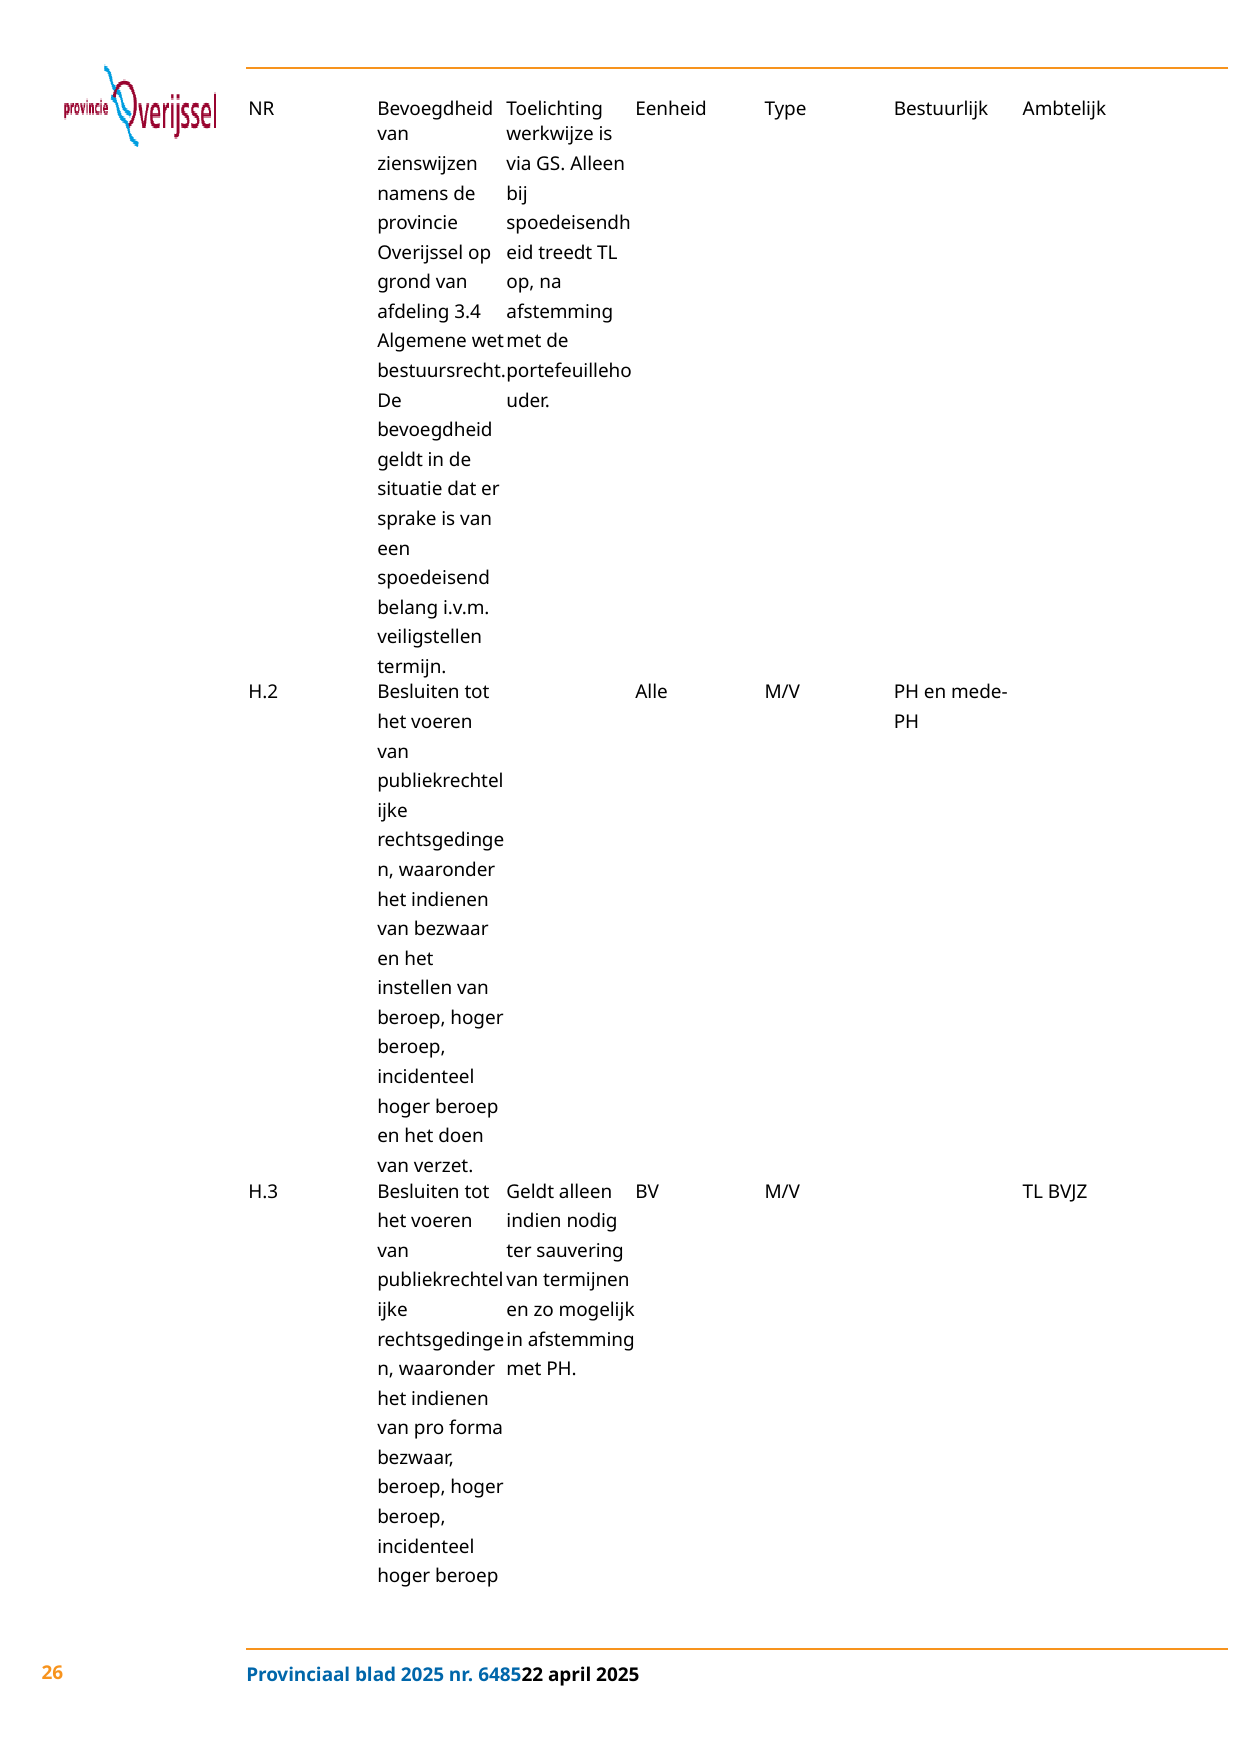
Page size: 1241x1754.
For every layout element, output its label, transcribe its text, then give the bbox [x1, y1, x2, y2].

table_cell Besluiten tot het voeren van publiekrechtelijke rechtsgedingen, waaronder het indienen van pro forma bezwaar, beroep, hoger beroep, incidenteel hoger beroep [377, 1178, 506, 1588]
table_cell Alle [635, 679, 764, 1178]
table_cell werkwijze is via GS. Alleen bij spoedeisendheid treedt TL op, na afstemming met de portefeuillehouder. [506, 121, 635, 679]
table_cell Geldt alleen indien nodig ter sauvering van termijnen en zo mogelijk in afstemming met PH. [506, 1178, 635, 1588]
table_cell M/V [764, 1178, 893, 1588]
table_cell [506, 679, 635, 1178]
table_cell BV [635, 1178, 764, 1588]
table_header Bevoegdheid [377, 95, 506, 121]
table_cell [894, 121, 1022, 679]
table_cell PH en mede-PH [894, 679, 1022, 1178]
table_header Type [764, 95, 893, 121]
table_cell [635, 121, 764, 679]
table_header Toelichting [506, 95, 635, 121]
picture [41, 47, 231, 172]
table_header Bestuurlijk [894, 95, 1022, 121]
table_cell Besluiten tot het voeren van publiekrechtelijke rechtsgedingen, waaronder het indienen van bezwaar en het instellen van beroep, hoger beroep, incidenteel hoger beroep en het doen van verzet. [377, 679, 506, 1178]
table_cell TL BVJZ [1023, 1178, 1152, 1588]
table_header NR [248, 95, 377, 121]
table_cell [894, 1178, 1022, 1588]
table_cell [248, 121, 377, 679]
table_cell van zienswijzen namens de provincie Overijssel op grond van afdeling 3.4 Algemene wet bestuursrecht. De bevoegdheid geldt in de situatie dat er sprake is van een spoedeisend belang i.v.m. veiligstellen termijn. [377, 121, 506, 679]
table_cell M/V [764, 679, 893, 1178]
table_cell [1023, 121, 1152, 679]
table_cell [1023, 679, 1152, 1178]
table_cell H.3 [248, 1178, 377, 1588]
table_cell [764, 121, 893, 679]
table_header Ambtelijk [1023, 95, 1152, 121]
table_header Eenheid [635, 95, 764, 121]
table_cell H.2 [248, 679, 377, 1178]
